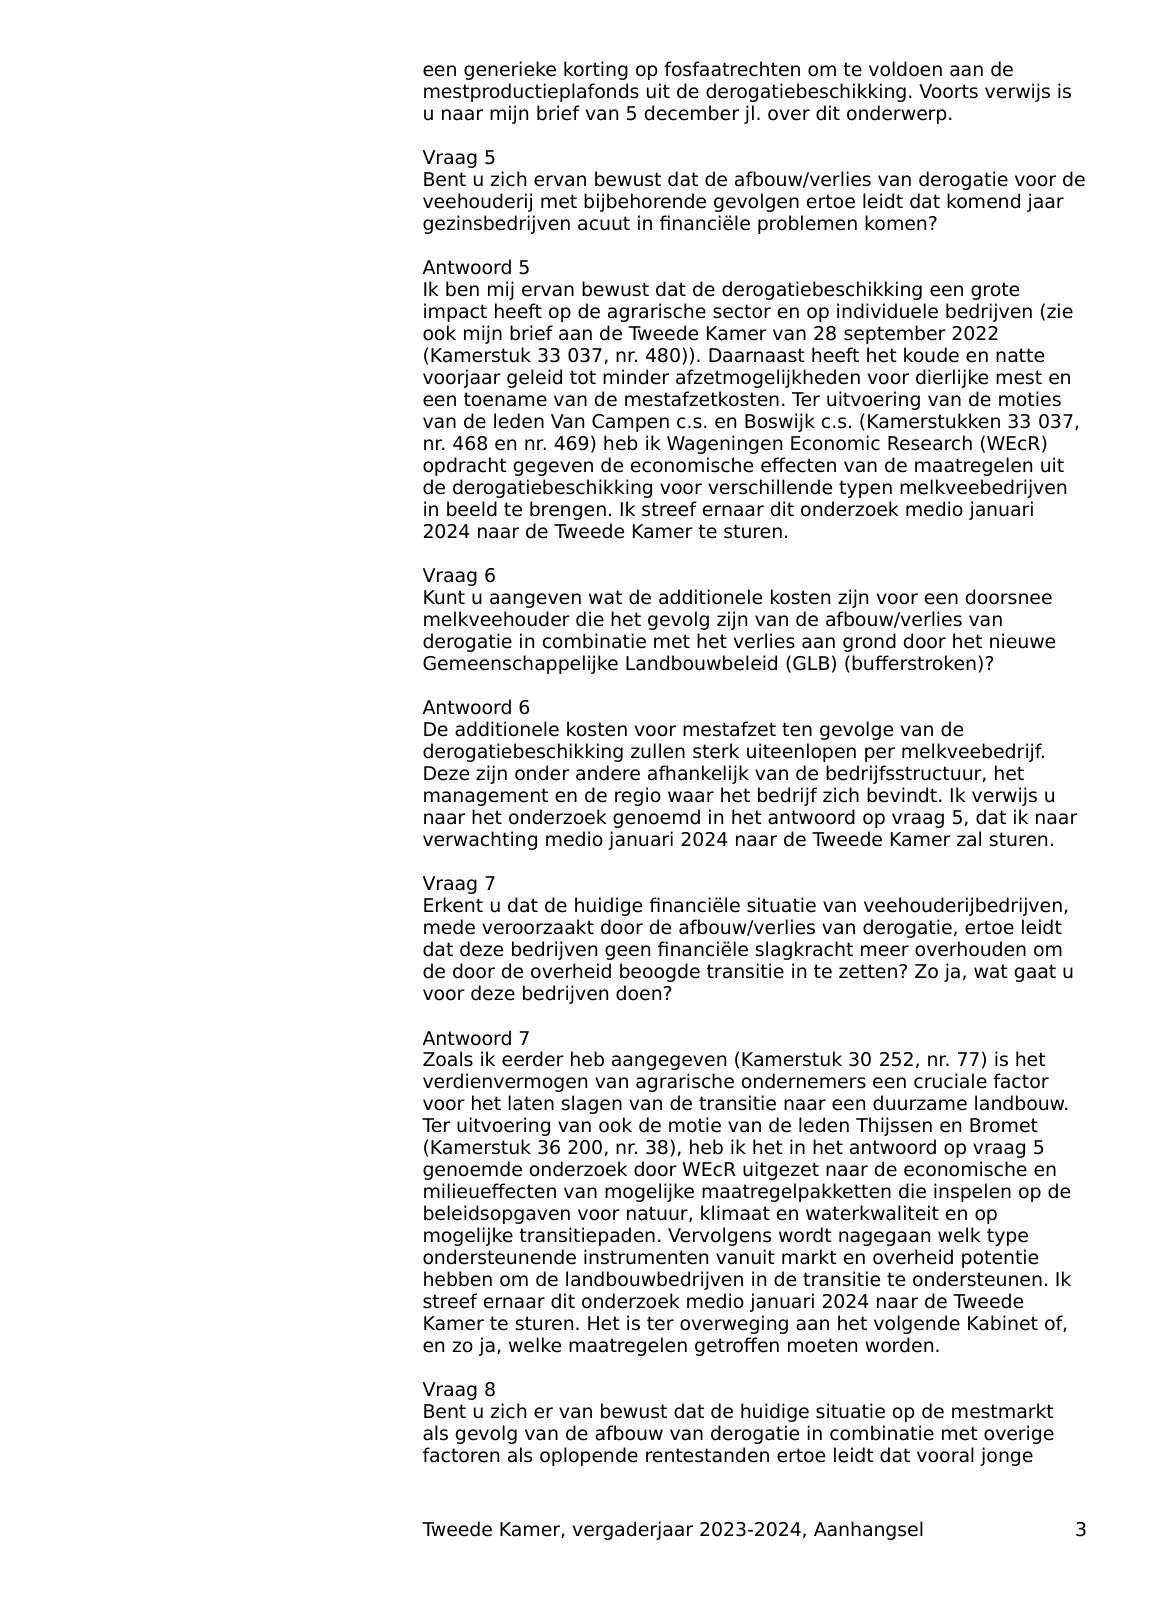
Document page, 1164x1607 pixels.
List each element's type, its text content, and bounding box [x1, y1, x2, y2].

text Bent u zich er van bewust dat de huidige situatie op de mestmarkt als gevolg van de afbouw van derogatie in combinatie met overige factoren als oplopende rentestanden ertoe leidt dat vooral jonge [422, 1401, 1087, 1467]
text een generieke korting op fosfaatrechten om te voldoen aan de mestproductieplafonds uit de derogatiebeschikking. Voorts verwijs is u naar mijn brief van 5 december jl. over dit onderwerp. [422, 59, 1087, 125]
text Antwoord 7 [422, 1027, 1087, 1049]
text Bent u zich ervan bewust dat de afbouw/verlies van derogatie voor de veehouderij met bijbehorende gevolgen ertoe leidt dat komend jaar gezinsbedrijven acuut in financiële problemen komen? [422, 169, 1087, 235]
text Vraag 7 [422, 873, 1087, 895]
text Ik ben mij ervan bewust dat de derogatiebeschikking een grote impact heeft op de agrarische sector en op individuele bedrijven (zie ook mijn brief aan de Tweede Kamer van 28 september 2022 (Kamerstuk 33 037, nr. 480)). Daarnaast heeft het koude en natte voorjaar geleid tot minder afzetmogelijkheden voor dierlijke mest en een toename van de mestafzetkosten. Ter uitvoering van de moties van de leden Van Campen c.s. en Boswijk c.s. (Kamerstukken 33 037, nr. 468 en nr. 469) heb ik Wageningen Economic Research (WEcR) opdracht gegeven de economische effecten van de maatregelen uit de derogatiebeschikking voor verschillende typen melkveebedrijven in beeld te brengen. Ik streef ernaar dit onderzoek medio januari 2024 naar de Tweede Kamer te sturen. [422, 279, 1087, 543]
text Kunt u aangeven wat de additionele kosten zijn voor een doorsnee melkveehouder die het gevolg zijn van de afbouw/verlies van derogatie in combinatie met het verlies aan grond door het nieuwe Gemeenschappelijke Landbouwbeleid (GLB) (bufferstroken)? [422, 587, 1087, 675]
text Zoals ik eerder heb aangegeven (Kamerstuk 30 252, nr. 77) is het verdienvermogen van agrarische ondernemers een cruciale factor voor het laten slagen van de transitie naar een duurzame landbouw. Ter uitvoering van ook de motie van de leden Thijssen en Bromet (Kamerstuk 36 200, nr. 38), heb ik het in het antwoord op vraag 5 genoemde onderzoek door WEcR uitgezet naar de economische en milieueffecten van mogelijke maatregelpakketten die inspelen op de beleidsopgaven voor natuur, klimaat en waterkwaliteit en op mogelijke transitiepaden. Vervolgens wordt nagegaan welk type ondersteunende instrumenten vanuit markt en overheid potentie hebben om de landbouwbedrijven in de transitie te ondersteunen. Ik streef ernaar dit onderzoek medio januari 2024 naar de Tweede Kamer te sturen. Het is ter overweging aan het volgende Kabinet of, en zo ja, welke maatregelen getroffen moeten worden. [422, 1049, 1087, 1357]
text Vraag 5 [422, 147, 1087, 169]
text Vraag 6 [422, 565, 1087, 587]
text Erkent u dat de huidige financiële situatie van veehouderijbedrijven, mede veroorzaakt door de afbouw/verlies van derogatie, ertoe leidt dat deze bedrijven geen financiële slagkracht meer overhouden om de door de overheid beoogde transitie in te zetten? Zo ja, wat gaat u voor deze bedrijven doen? [422, 895, 1087, 1005]
text De additionele kosten voor mestafzet ten gevolge van de derogatiebeschikking zullen sterk uiteenlopen per melkveebedrijf. Deze zijn onder andere afhankelijk van de bedrijfsstructuur, het management en de regio waar het bedrijf zich bevindt. Ik verwijs u naar het onderzoek genoemd in het antwoord op vraag 5, dat ik naar verwachting medio januari 2024 naar de Tweede Kamer zal sturen. [422, 719, 1087, 851]
text Antwoord 5 [422, 257, 1087, 279]
text Antwoord 6 [422, 697, 1087, 719]
text Vraag 8 [422, 1379, 1087, 1401]
